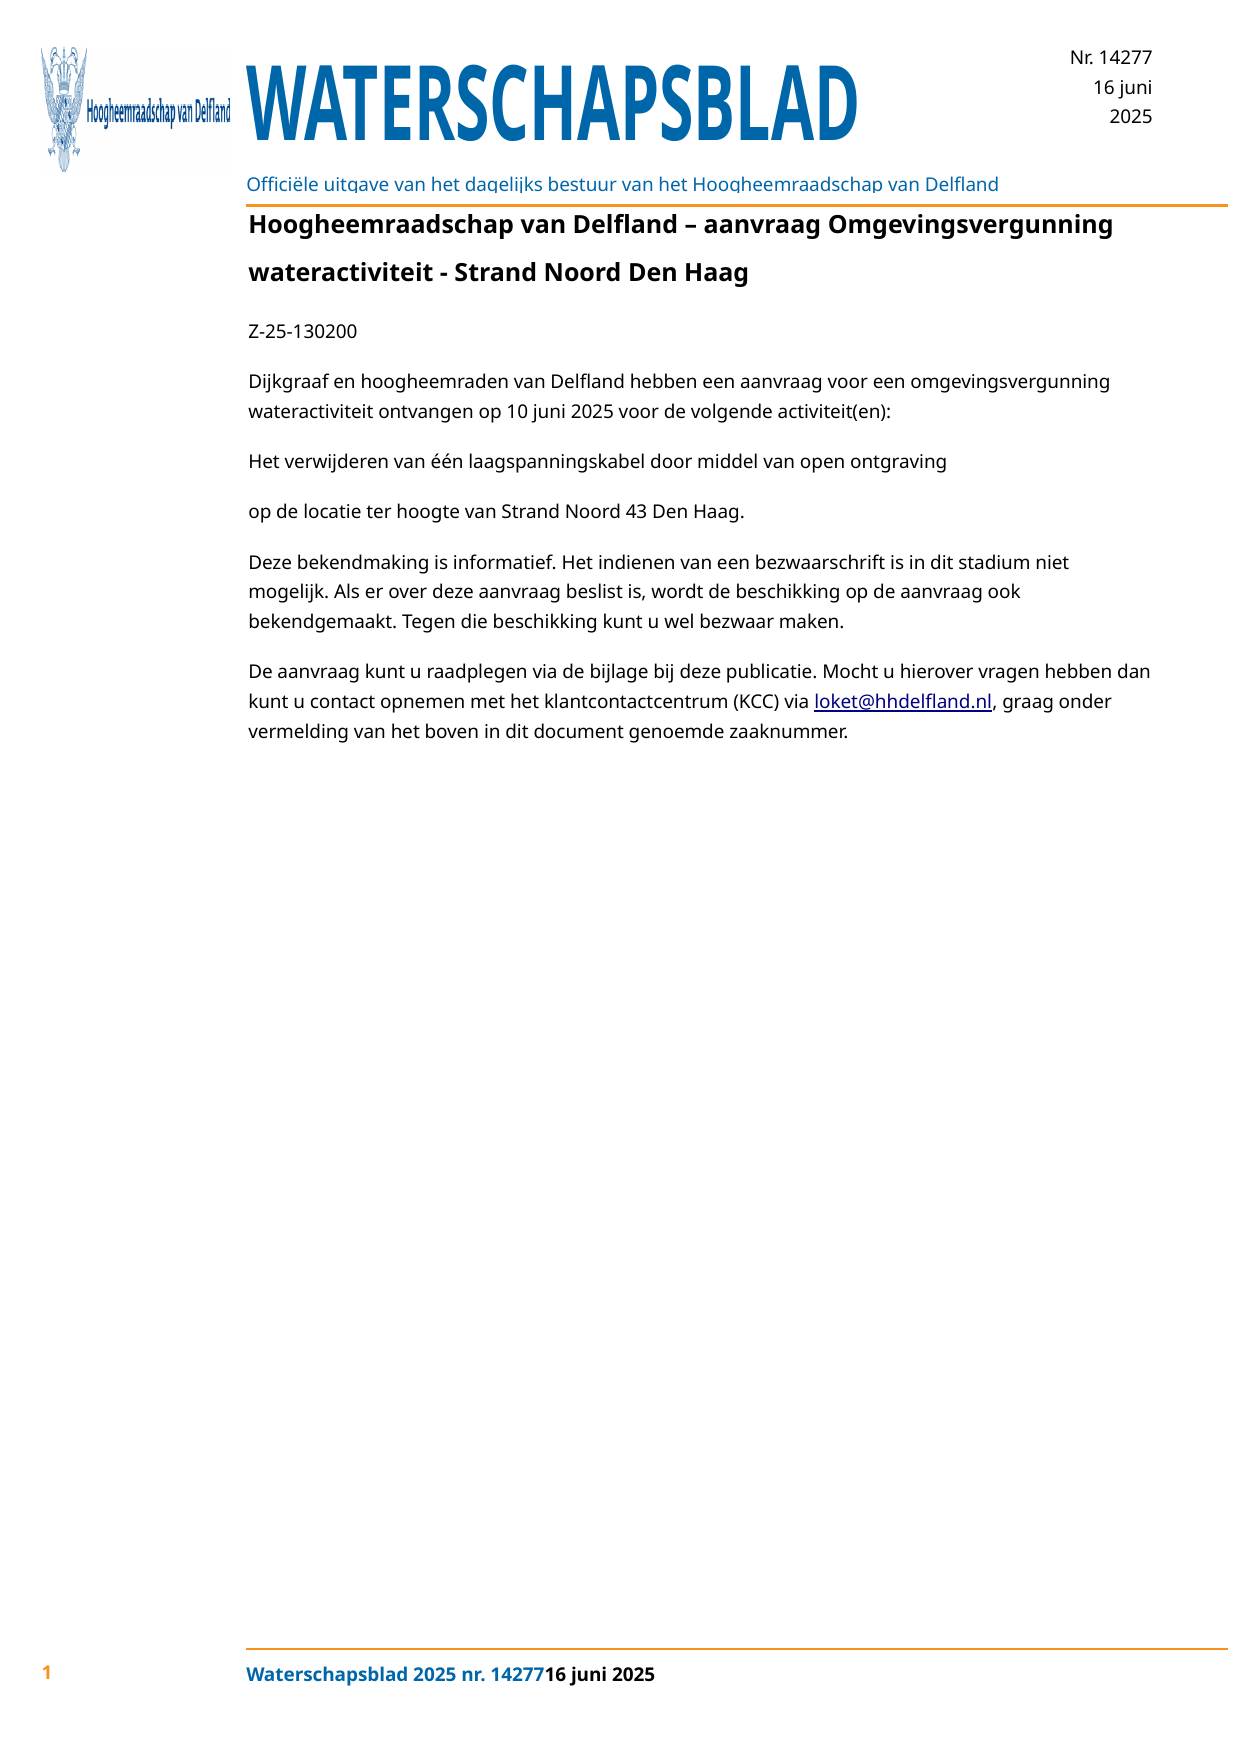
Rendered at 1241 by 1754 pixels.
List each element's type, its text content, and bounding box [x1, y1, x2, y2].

picture [41, 47, 231, 172]
text Dijkgraaf en hoogheemraden van Delfland hebben een aanvraag voor een omgevingsvergunning wateractiviteit ontvangen op 10 juni 2025 voor de volgende activiteit(en): [248, 368, 1152, 424]
text Het verwijderen van één laagspanningskabel door middel van open ontgraving [248, 448, 1152, 474]
text op de locatie ter hoogte van Strand Noord 43 Den Haag. [248, 499, 1152, 524]
text Hoogheemraadschap van Delfland – aanvraag Omgevingsvergunning wateractiviteit - Strand Noord Den Haag [248, 207, 1152, 288]
text Deze bekendmaking is informatief. Het indienen van een bezwaarschrift is in dit stadium niet mogelijk. Als er over deze aanvraag beslist is, wordt de beschikking op de aanvraag ook bekendgemaakt. Tegen die beschikking kunt u wel bezwaar maken. [248, 549, 1152, 634]
text Z-25-130200 [248, 318, 1152, 344]
text De aanvraag kunt u raadplegen via de bijlage bij deze publicatie. Mocht u hierover vragen hebben dan kunt u contact opnemen met het klantcontactcentrum (KCC) via loket@hhdelfland.nl, graag onder vermelding van het boven in dit document genoemde zaaknummer. [248, 659, 1152, 744]
